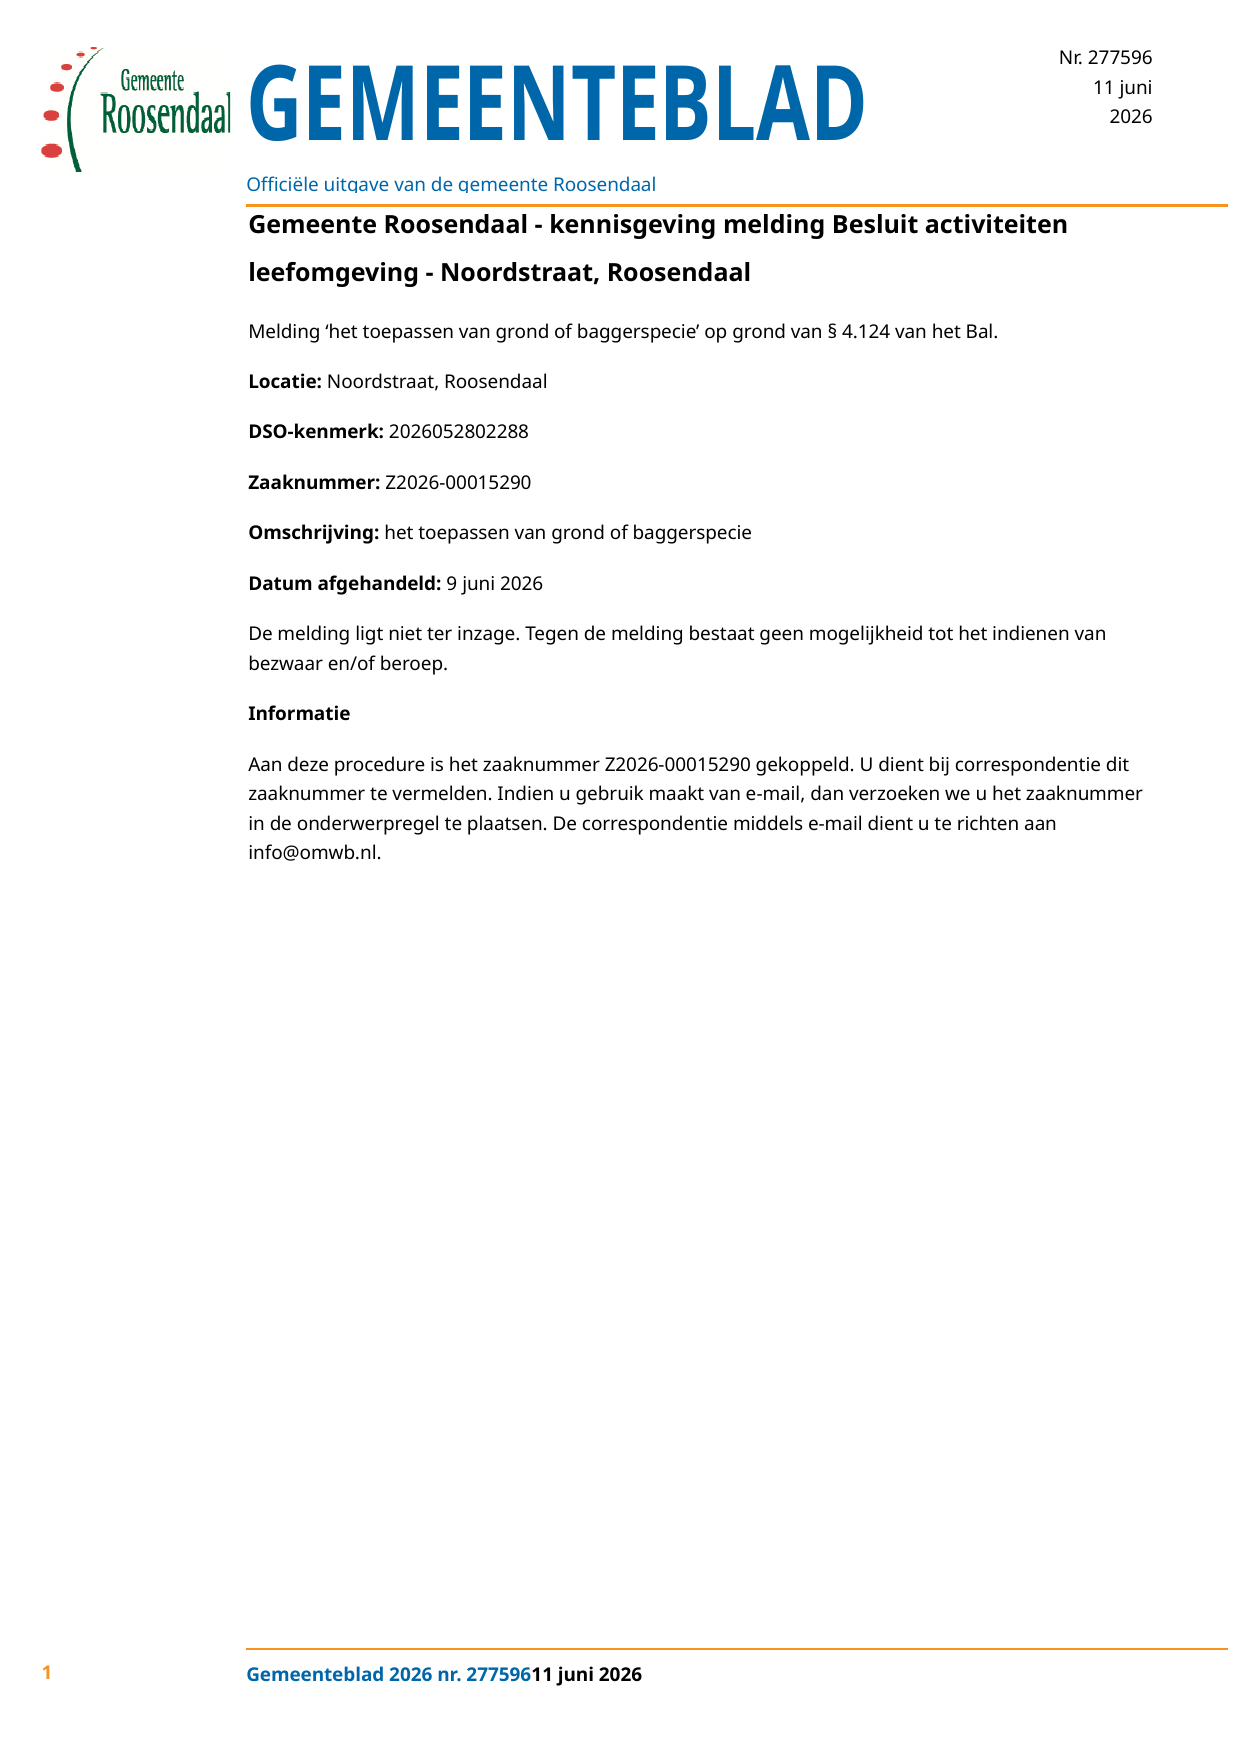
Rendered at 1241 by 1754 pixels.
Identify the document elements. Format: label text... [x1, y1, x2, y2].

text Melding ‘het toepassen van grond of baggerspecie’ op grond van § 4.124 van het Bal. [248, 318, 1152, 344]
text Informatie [248, 700, 1152, 726]
text Zaaknummer: Z2026-00015290 [248, 469, 1152, 495]
text Locatie: Noordstraat, Roosendaal [248, 368, 1152, 394]
picture [41, 47, 231, 172]
text Gemeente Roosendaal - kennisgeving melding Besluit activiteiten leefomgeving - Noordstraat, Roosendaal [248, 207, 1152, 288]
text Aan deze procedure is het zaaknummer Z2026-00015290 gekoppeld. U dient bij correspondentie dit zaaknummer te vermelden. Indien u gebruik maakt van e-mail, dan verzoeken we u het zaaknummer in de onderwerpregel te plaatsen. De correspondentie middels e-mail dient u te richten aan info@omwb.nl. [248, 751, 1152, 865]
text De melding ligt niet ter inzage. Tegen de melding bestaat geen mogelijkheid tot het indienen van bezwaar en/of beroep. [248, 620, 1152, 676]
text Datum afgehandeld: 9 juni 2026 [248, 570, 1152, 596]
text Omschrijving: het toepassen van grond of baggerspecie [248, 519, 1152, 545]
text DSO-kenmerk: 2026052802288 [248, 419, 1152, 444]
